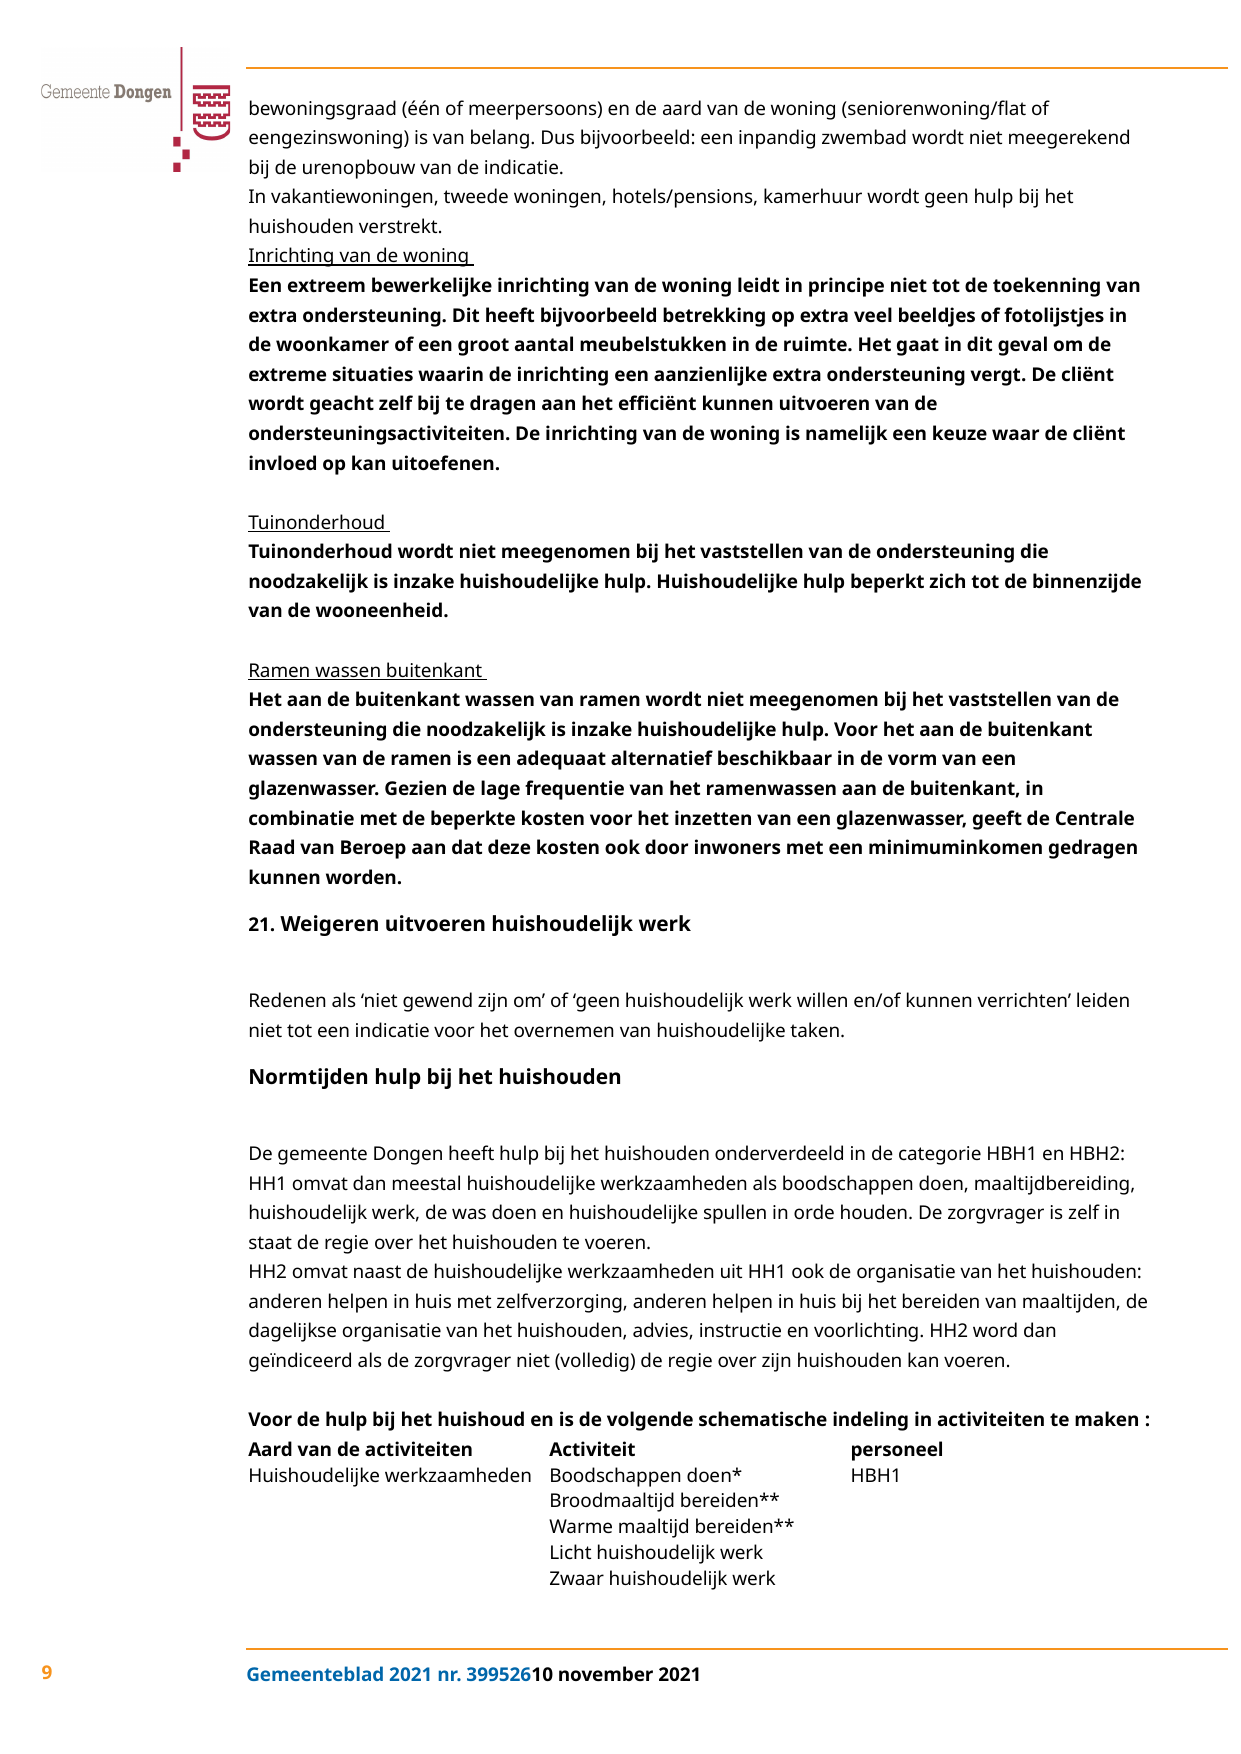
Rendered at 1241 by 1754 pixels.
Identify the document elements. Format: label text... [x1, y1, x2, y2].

table_cell Huishoudelijke werkzaamheden [248, 1462, 549, 1591]
text Tuinonderhoud wordt niet meegenomen bij het vaststellen van de ondersteuning die noodzakelijk is inzake huishoudelijke hulp. Huishoudelijke hulp beperkt zich tot de binnenzijde van de wooneenheid. [248, 538, 1152, 623]
table_header Aard van de activiteiten [248, 1436, 549, 1462]
table_cell Licht huishoudelijk werk [549, 1539, 850, 1565]
table_header personeel [850, 1436, 1152, 1462]
text Normtijden hulp bij het huishouden [248, 1062, 1152, 1091]
table_header Activiteit [549, 1436, 850, 1462]
text Tuinonderhoud [248, 509, 1152, 535]
text Voor de hulp bij het huishoud en is de volgende schematische indeling in activiteiten te maken : [248, 1406, 1152, 1432]
text Ramen wassen buitenkant [248, 657, 1152, 683]
text HH2 omvat naast de huishoudelijke werkzaamheden uit HH1 ook de organisatie van het huishouden: anderen helpen in huis met zelfverzorging, anderen helpen in huis bij het bereiden van maaltijden, de dagelijkse organisatie van het huishouden, advies, instructie en voorlichting. HH2 word dan geïndiceerd als de zorgvrager niet (volledig) de regie over zijn huishouden kan voeren. [248, 1258, 1152, 1373]
text De gemeente Dongen heeft hulp bij het huishouden onderverdeeld in de categorie HBH1 en HBH2: [248, 1140, 1152, 1166]
table_cell Zwaar huishoudelijk werk [549, 1565, 850, 1591]
text Een extreem bewerkelijke inrichting van de woning leidt in principe niet tot de toekenning van extra ondersteuning. Dit heeft bijvoorbeeld betrekking op extra veel beeldjes of fotolijstjes in de woonkamer of een groot aantal meubelstukken in de ruimte. Het gaat in dit geval om de extreme situaties waarin de inrichting een aanzienlijke extra ondersteuning vergt. De cliënt wordt geacht zelf bij te dragen aan het efficiënt kunnen uitvoeren van de ondersteuningsactiviteiten. De inrichting van de woning is namelijk een keuze waar de cliënt invloed op kan uitoefenen. [248, 272, 1152, 476]
table_cell Broodmaaltijd bereiden** [549, 1488, 850, 1513]
text Inrichting van de woning [248, 243, 1152, 268]
table_cell Boodschappen doen* [549, 1462, 850, 1488]
text In vakantiewoningen, tweede woningen, hotels/pensions, kamerhuur wordt geen hulp bij het huishouden verstrekt. [248, 183, 1152, 239]
text Redenen als ‘niet gewend zijn om’ of ‘geen huishoudelijk werk willen en/of kunnen verrichten’ leiden niet tot een indicatie voor het overnemen van huishoudelijke taken. [248, 987, 1152, 1043]
text 21. Weigeren uitvoeren huishoudelijk werk [248, 909, 1152, 938]
text HH1 omvat dan meestal huishoudelijke werkzaamheden als boodschappen doen, maaltijdbereiding, huishoudelijk werk, de was doen en huishoudelijke spullen in orde houden. De zorgvrager is zelf in staat de regie over het huishouden te voeren. [248, 1170, 1152, 1255]
table_cell Warme maaltijd bereiden** [549, 1513, 850, 1539]
text Het aan de buitenkant wassen van ramen wordt niet meegenomen bij het vaststellen van de ondersteuning die noodzakelijk is inzake huishoudelijke hulp. Voor het aan de buitenkant wassen van de ramen is een adequaat alternatief beschikbaar in de vorm van een glazenwasser. Gezien de lage frequentie van het ramenwassen aan de buitenkant, in combinatie met de beperkte kosten voor het inzetten van een glazenwasser, geeft de Centrale Raad van Beroep aan dat deze kosten ook door inwoners met een minimuminkomen gedragen kunnen worden. [248, 686, 1152, 890]
text bewoningsgraad (één of meerpersoons) en de aard van de woning (seniorenwoning/flat of eengezinswoning) is van belang. Dus bijvoorbeeld: een inpandig zwembad wordt niet meegerekend bij de urenopbouw van de indicatie. [248, 95, 1152, 180]
table_cell HBH1 [850, 1462, 1152, 1591]
picture [41, 47, 231, 172]
